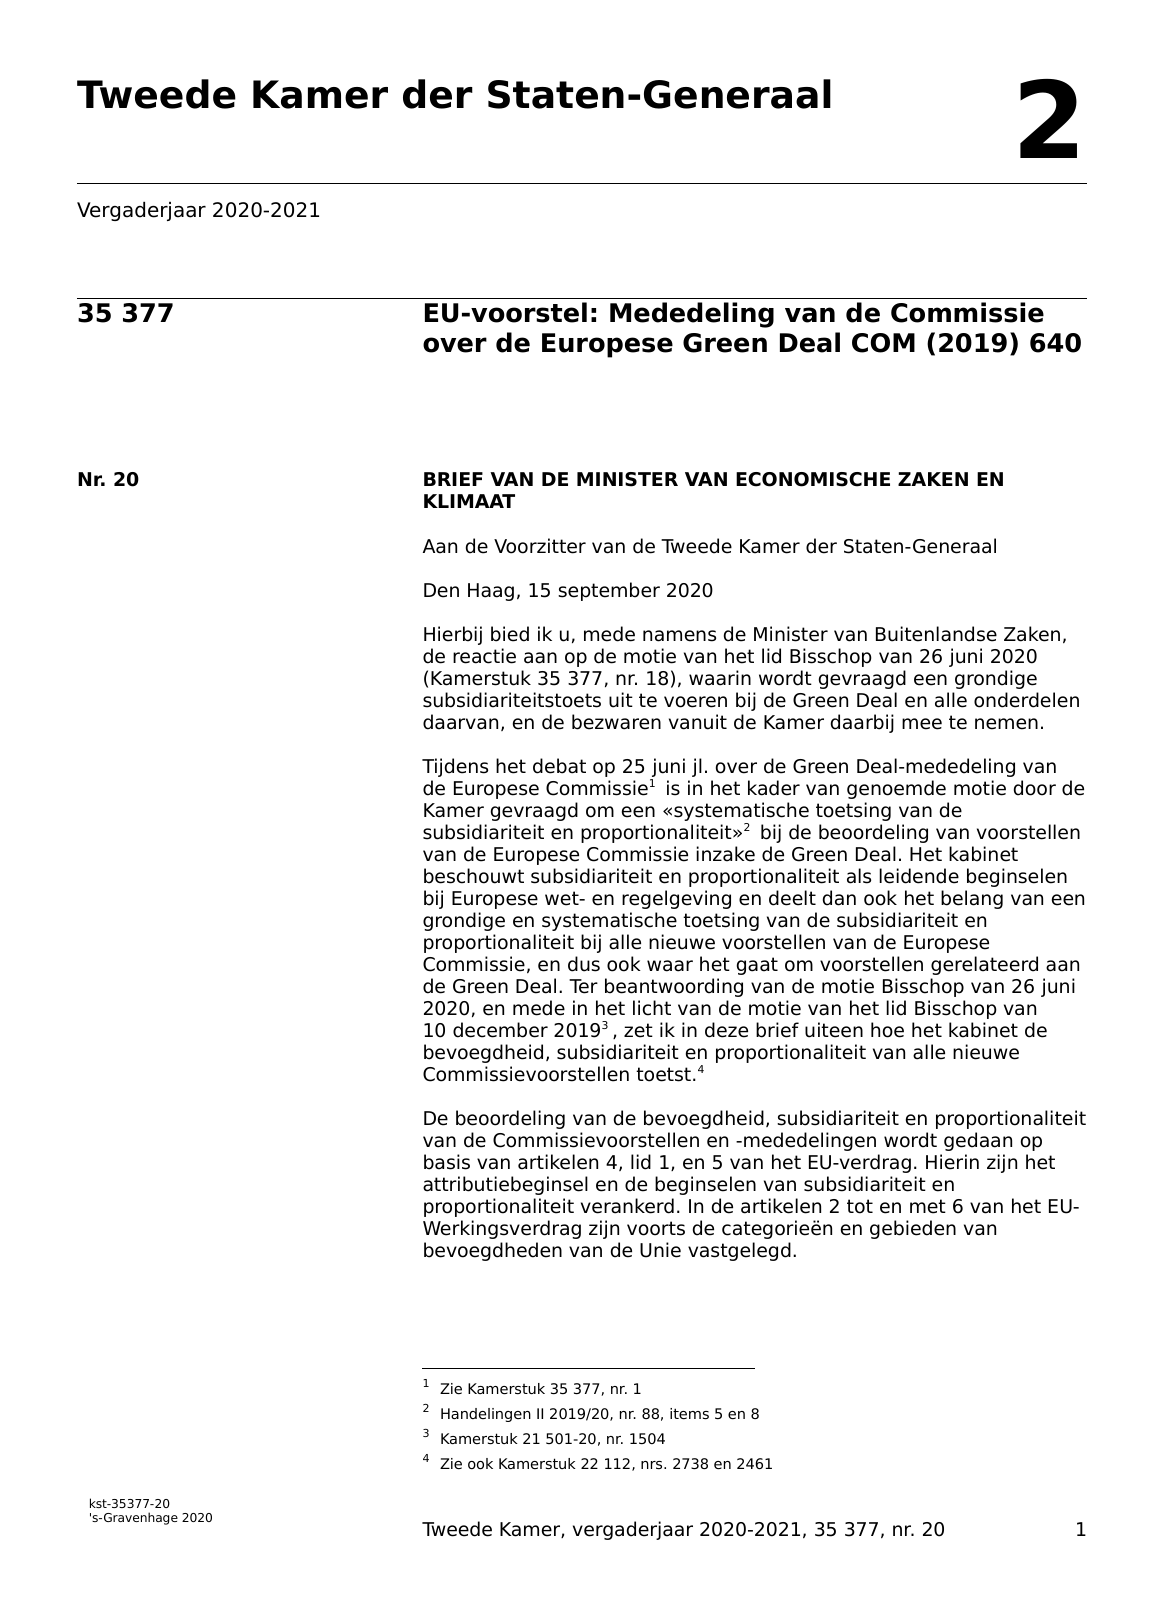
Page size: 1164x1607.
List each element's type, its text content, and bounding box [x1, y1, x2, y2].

text Kamerstuk 21 501-20, nr. 1504 [422, 1427, 1087, 1449]
subtitle 35 377 EU-voorstel: Mededeling van de Commissie over de Europese Green Deal COM (2019) 640 [77, 299, 1087, 358]
table_cell Vergaderjaar 2020-2021 [77, 184, 1087, 298]
subtitle Nr. 20 BRIEF VAN DE MINISTER VAN ECONOMISCHE ZAKEN EN KLIMAAT [77, 469, 1087, 513]
text 's-Gravenhage 2020 [88, 1511, 323, 1525]
table_header 2 [886, 59, 1087, 183]
table_header Tweede Kamer der Staten-Generaal [77, 59, 886, 183]
text Aan de Voorzitter van de Tweede Kamer der Staten-Generaal [422, 536, 1087, 557]
text De beoordeling van de bevoegdheid, subsidiariteit en proportionaliteit van de Commissievoorstellen en -mededelingen wordt gedaan op basis van artikelen 4, lid 1, en 5 van het EU-verdrag. Hierin zijn het attributiebeginsel en de beginselen van subsidiariteit en proportionaliteit verankerd. In de artikelen 2 tot en met 6 van het EU-Werkingsverdrag zijn voorts de categorieën en gebieden van bevoegdheden van de Unie vastgelegd. [422, 1108, 1087, 1262]
text Tijdens het debat op 25 juni jl. over de Green Deal-mededeling van de Europese Commissie is in het kader van genoemde motie door de Kamer gevraagd om een «systematische toetsing van de subsidiariteit en proportionaliteit» bij de beoordeling van voorstellen van de Europese Commissie inzake de Green Deal. Het kabinet beschouwt subsidiariteit en proportionaliteit als leidende beginselen bij Europese wet- en regelgeving en deelt dan ook het belang van een grondige en systematische toetsing van de subsidiariteit en proportionaliteit bij alle nieuwe voorstellen van de Europese Commissie, en dus ook waar het gaat om voorstellen gerelateerd aan de Green Deal. Ter beantwoording van de motie Bisschop van 26 juni 2020, en mede in het licht van de motie van het lid Bisschop van 10 december 2019, zet ik in deze brief uiteen hoe het kabinet de bevoegdheid, subsidiariteit en proportionaliteit van alle nieuwe Commissievoorstellen toetst. [422, 756, 1087, 1086]
text Handelingen II 2019/20, nr. 88, items 5 en 8 [422, 1402, 1087, 1424]
text Zie ook Kamerstuk 22 112, nrs. 2738 en 2461 [422, 1452, 1087, 1474]
text Zie Kamerstuk 35 377, nr. 1 [422, 1377, 1087, 1399]
text Hierbij bied ik u, mede namens de Minister van Buitenlandse Zaken, de reactie aan op de motie van het lid Bisschop van 26 juni 2020 (Kamerstuk 35 377, nr. 18), waarin wordt gevraagd een grondige subsidiariteitstoets uit te voeren bij de Green Deal en alle onderdelen daarvan, en de bezwaren vanuit de Kamer daarbij mee te nemen. [422, 624, 1087, 734]
text kst-35377-20 [88, 1497, 323, 1511]
text Den Haag, 15 september 2020 [422, 580, 1087, 602]
